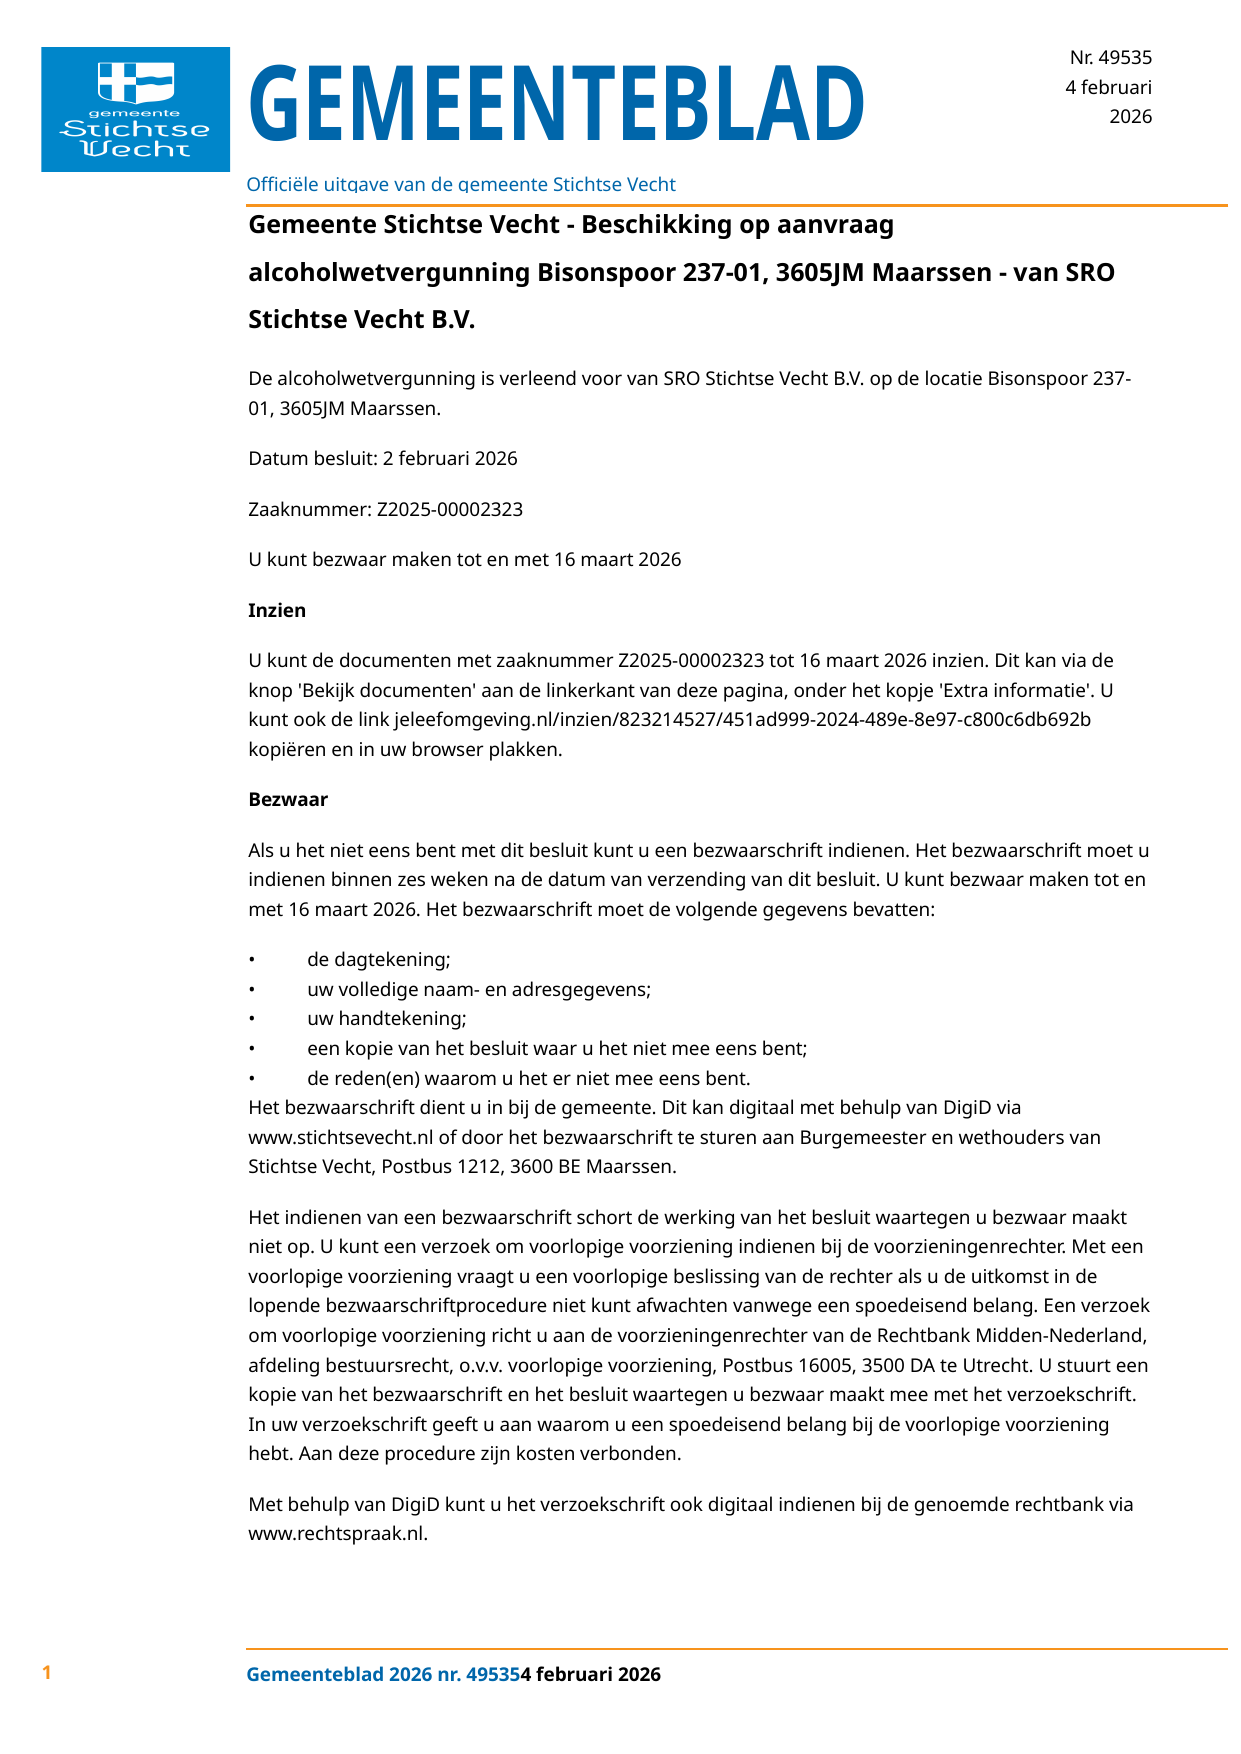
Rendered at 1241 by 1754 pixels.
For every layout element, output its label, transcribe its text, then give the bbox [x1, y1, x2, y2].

list de reden(en) waarom u het er niet mee eens bent. [248, 1065, 1152, 1090]
text Gemeente Stichtse Vecht - Beschikking op aanvraag alcoholwetvergunning Bisonspoor 237-01, 3605JM Maarssen - van SRO Stichtse Vecht B.V. [248, 207, 1152, 336]
picture [99, 63, 135, 101]
picture [137, 63, 174, 103]
list uw handtekening; [248, 1006, 1152, 1031]
text Het indienen van een bezwaarschrift schort de werking van het besluit waartegen u bezwaar maakt niet op. U kunt een verzoek om voorlopige voorziening indienen bij de voorzieningenrechter. Met een voorlopige voorziening vraagt u een voorlopige beslissing van de rechter als u de uitkomst in de lopende bezwaarschriftprocedure niet kunt afwachten vanwege een spoedeisend belang. Een verzoek om voorlopige voorziening richt u aan de voorzieningenrechter van de Rechtbank Midden-Nederland, afdeling bestuursrecht, o.v.v. voorlopige voorziening, Postbus 16005, 3500 DA te Utrecht. U stuurt een kopie van het bezwaarschrift en het besluit waartegen u bezwaar maakt mee met het verzoekschrift. In uw verzoekschrift geeft u aan waarom u een spoedeisend belang bij de voorlopige voorziening hebt. Aan deze procedure zijn kosten verbonden. [248, 1204, 1152, 1466]
text U kunt bezwaar maken tot en met 16 maart 2026 [248, 546, 1152, 572]
text Inzien [248, 597, 1152, 622]
text Zaaknummer: Z2025-00002323 [248, 496, 1152, 522]
list de dagtekening; [248, 946, 1152, 972]
text Als u het niet eens bent met dit besluit kunt u een bezwaarschrift indienen. Het bezwaarschrift moet u indienen binnen zes weken na de datum van verzending van dit besluit. U kunt bezwaar maken tot en met 16 maart 2026. Het bezwaarschrift moet de volgende gegevens bevatten: [248, 837, 1152, 922]
text Met behulp van DigiD kunt u het verzoekschrift ook digitaal indienen bij de genoemde rechtbank via www.rechtspraak.nl. [248, 1491, 1152, 1546]
text U kunt de documenten met zaaknummer Z2025-00002323 tot 16 maart 2026 inzien. Dit kan via de knop 'Bekijk documenten' aan de linkerkant van deze pagina, onder het kopje 'Extra informatie'. U kunt ook de link jeleefomgeving.nl/inzien/823214527/451ad999-2024-489e-8e97-c800c6db692b kopiëren en in uw browser plakken. [248, 647, 1152, 762]
text Bezwaar [248, 786, 1152, 812]
text Het bezwaarschrift dient u in bij de gemeente. Dit kan digitaal met behulp van DigiD via www.stichtsevecht.nl of door het bezwaarschrift te sturen aan Burgemeester en wethouders van Stichtse Vecht, Postbus 1212, 3600 BE Maarssen. [248, 1094, 1152, 1179]
text De alcoholwetvergunning is verleend voor van SRO Stichtse Vecht B.V. op de locatie Bisonspoor 237-01, 3605JM Maarssen. [248, 366, 1152, 421]
list een kopie van het besluit waar u het niet mee eens bent; [248, 1035, 1152, 1061]
text Datum besluit: 2 februari 2026 [248, 446, 1152, 471]
list uw volledige naam- en adresgegevens; [248, 976, 1152, 1002]
